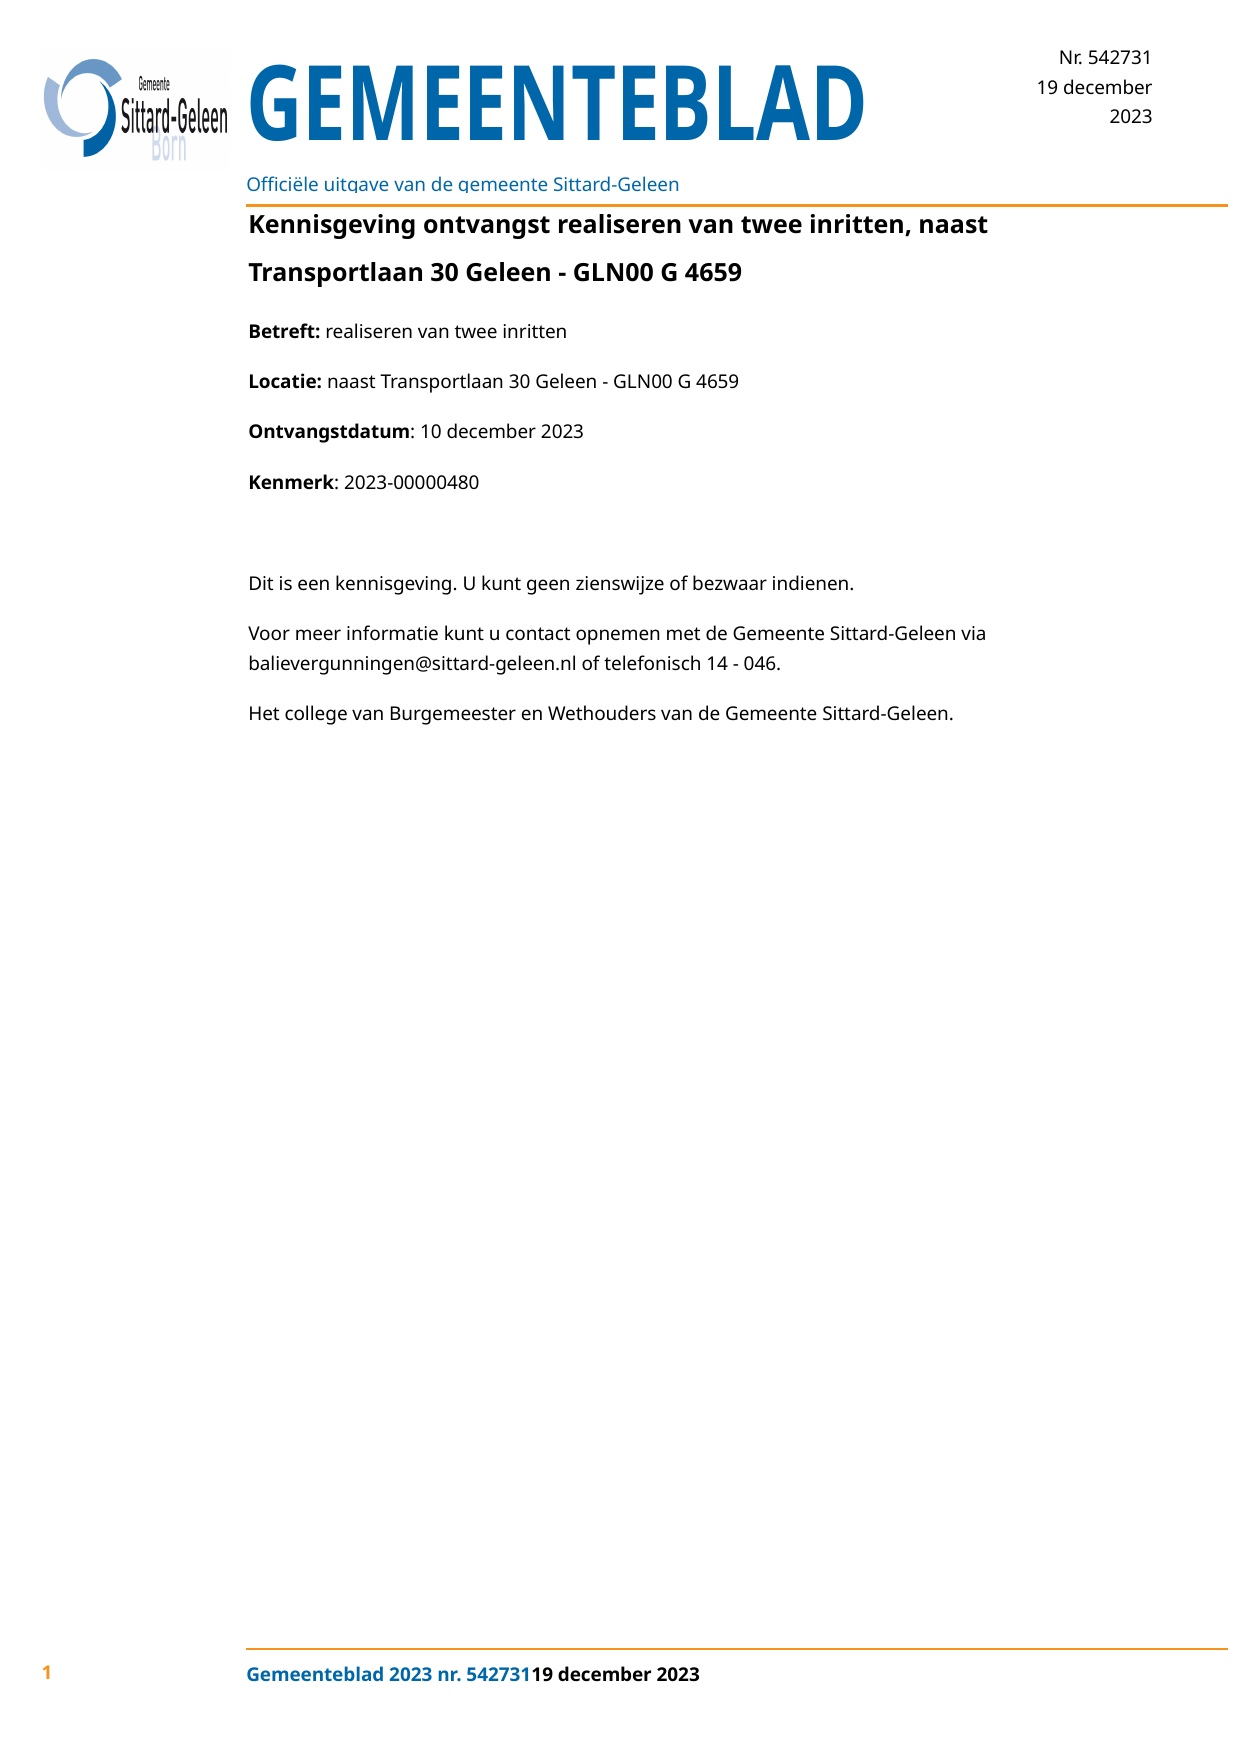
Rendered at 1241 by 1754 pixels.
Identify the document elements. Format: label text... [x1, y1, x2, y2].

picture [41, 47, 231, 172]
text Dit is een kennisgeving. U kunt geen zienswijze of bezwaar indienen. [248, 570, 1152, 596]
text Kenmerk: 2023-00000480 [248, 469, 1152, 495]
text Het college van Burgemeester en Wethouders van de Gemeente Sittard-Geleen. [248, 700, 1152, 726]
text Ontvangstdatum: 10 december 2023 [248, 419, 1152, 444]
text Betreft: realiseren van twee inritten [248, 318, 1152, 344]
text Locatie: naast Transportlaan 30 Geleen - GLN00 G 4659 [248, 368, 1152, 394]
text Voor meer informatie kunt u contact opnemen met de Gemeente Sittard-Geleen via balievergunningen@sittard-geleen.nl of telefonisch 14 - 046. [248, 620, 1152, 676]
text Kennisgeving ontvangst realiseren van twee inritten, naast Transportlaan 30 Geleen - GLN00 G 4659 [248, 207, 1152, 288]
